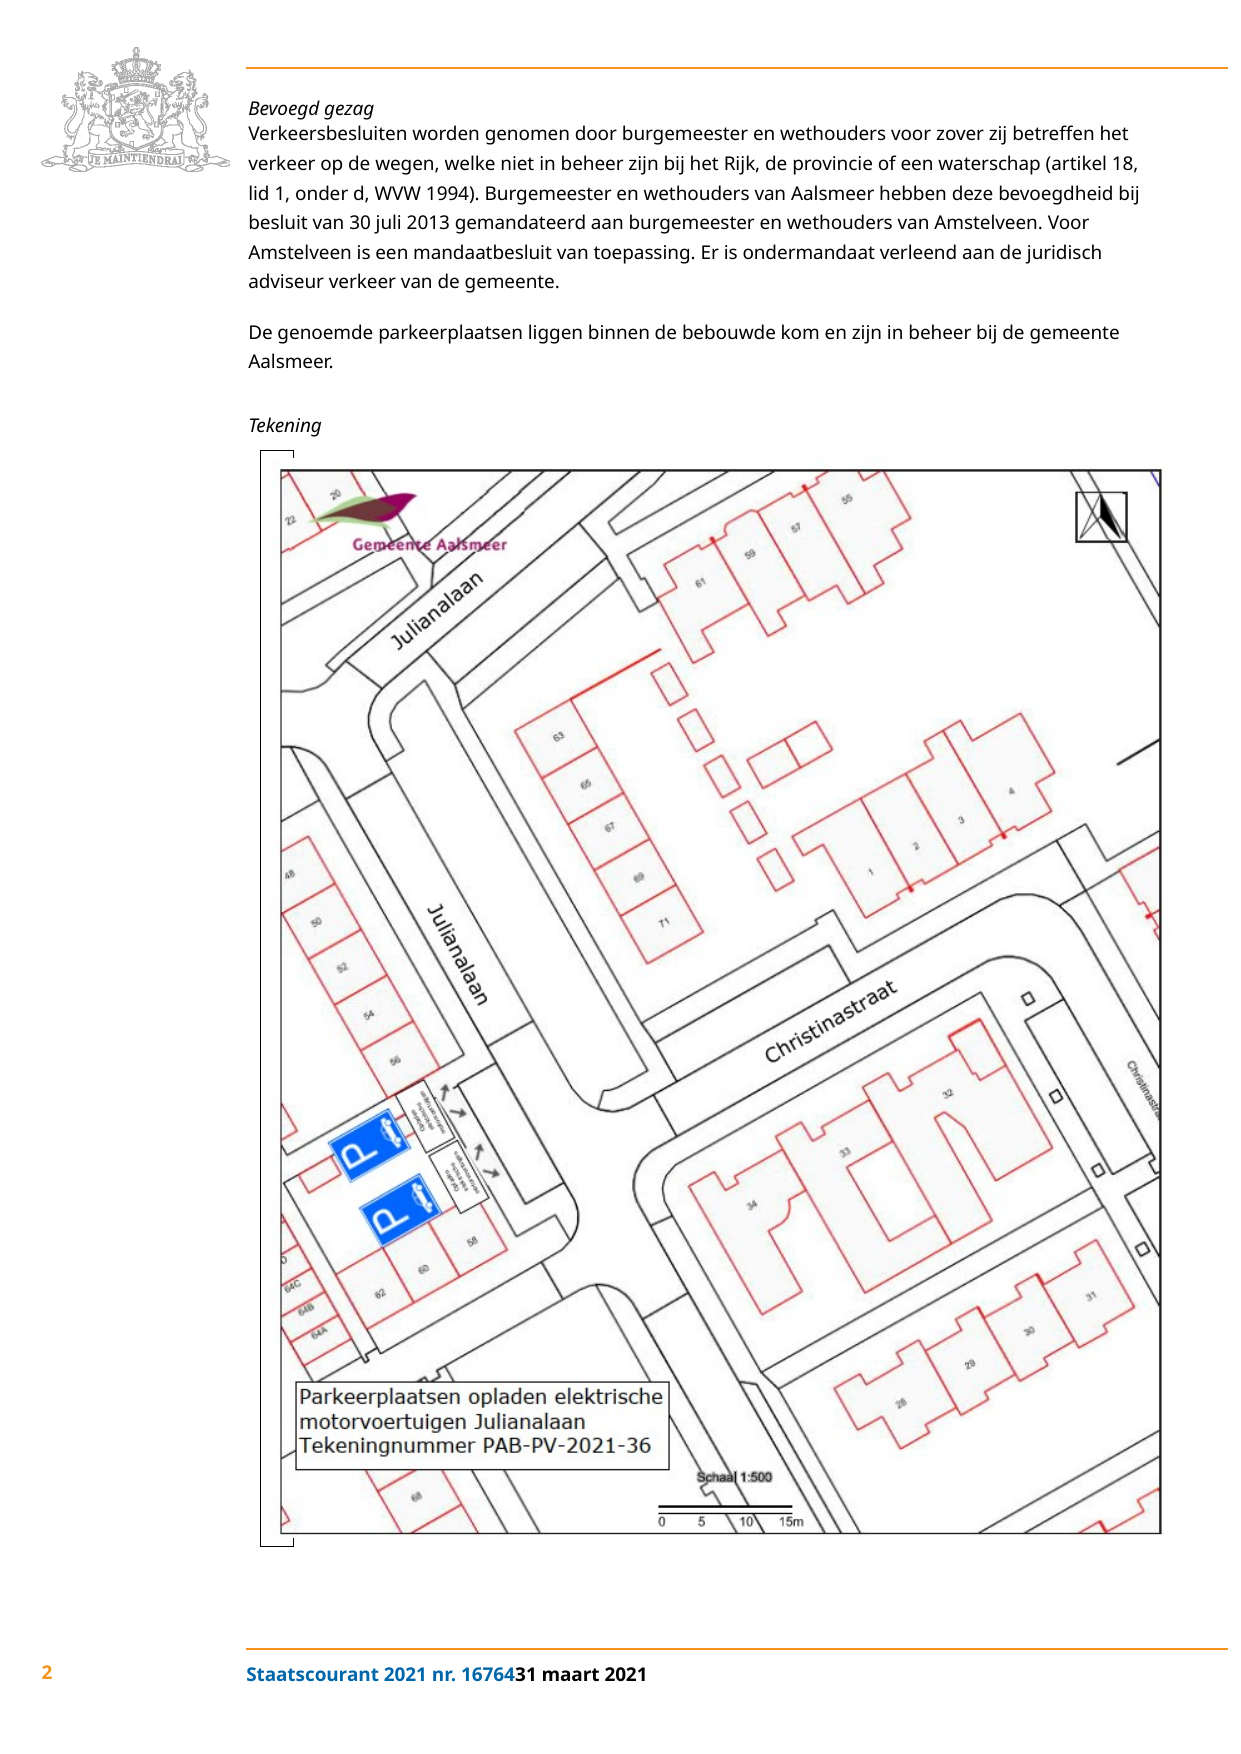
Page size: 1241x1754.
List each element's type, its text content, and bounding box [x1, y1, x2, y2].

picture [268, 458, 1173, 1538]
text Bevoegd gezag [248, 95, 1152, 121]
picture [41, 47, 231, 172]
text Verkeersbesluiten worden genomen door burgemeester en wethouders voor zover zij betreffen het verkeer op de wegen, welke niet in beheer zijn bij het Rijk, de provincie of een waterschap (artikel 18, lid 1, onder d, WVW 1994). Burgemeester en wethouders van Aalsmeer hebben deze bevoegdheid bij besluit van 30 juli 2013 gemandateerd aan burgemeester en wethouders van Amstelveen. Voor Amstelveen is een mandaatbesluit van toepassing. Er is ondermandaat verleend aan de juridisch adviseur verkeer van de gemeente. [248, 121, 1152, 294]
text De genoemde parkeerplaatsen liggen binnen de bebouwde kom en zijn in beheer bij de gemeente Aalsmeer. [248, 319, 1152, 374]
text Tekening [248, 412, 1152, 438]
